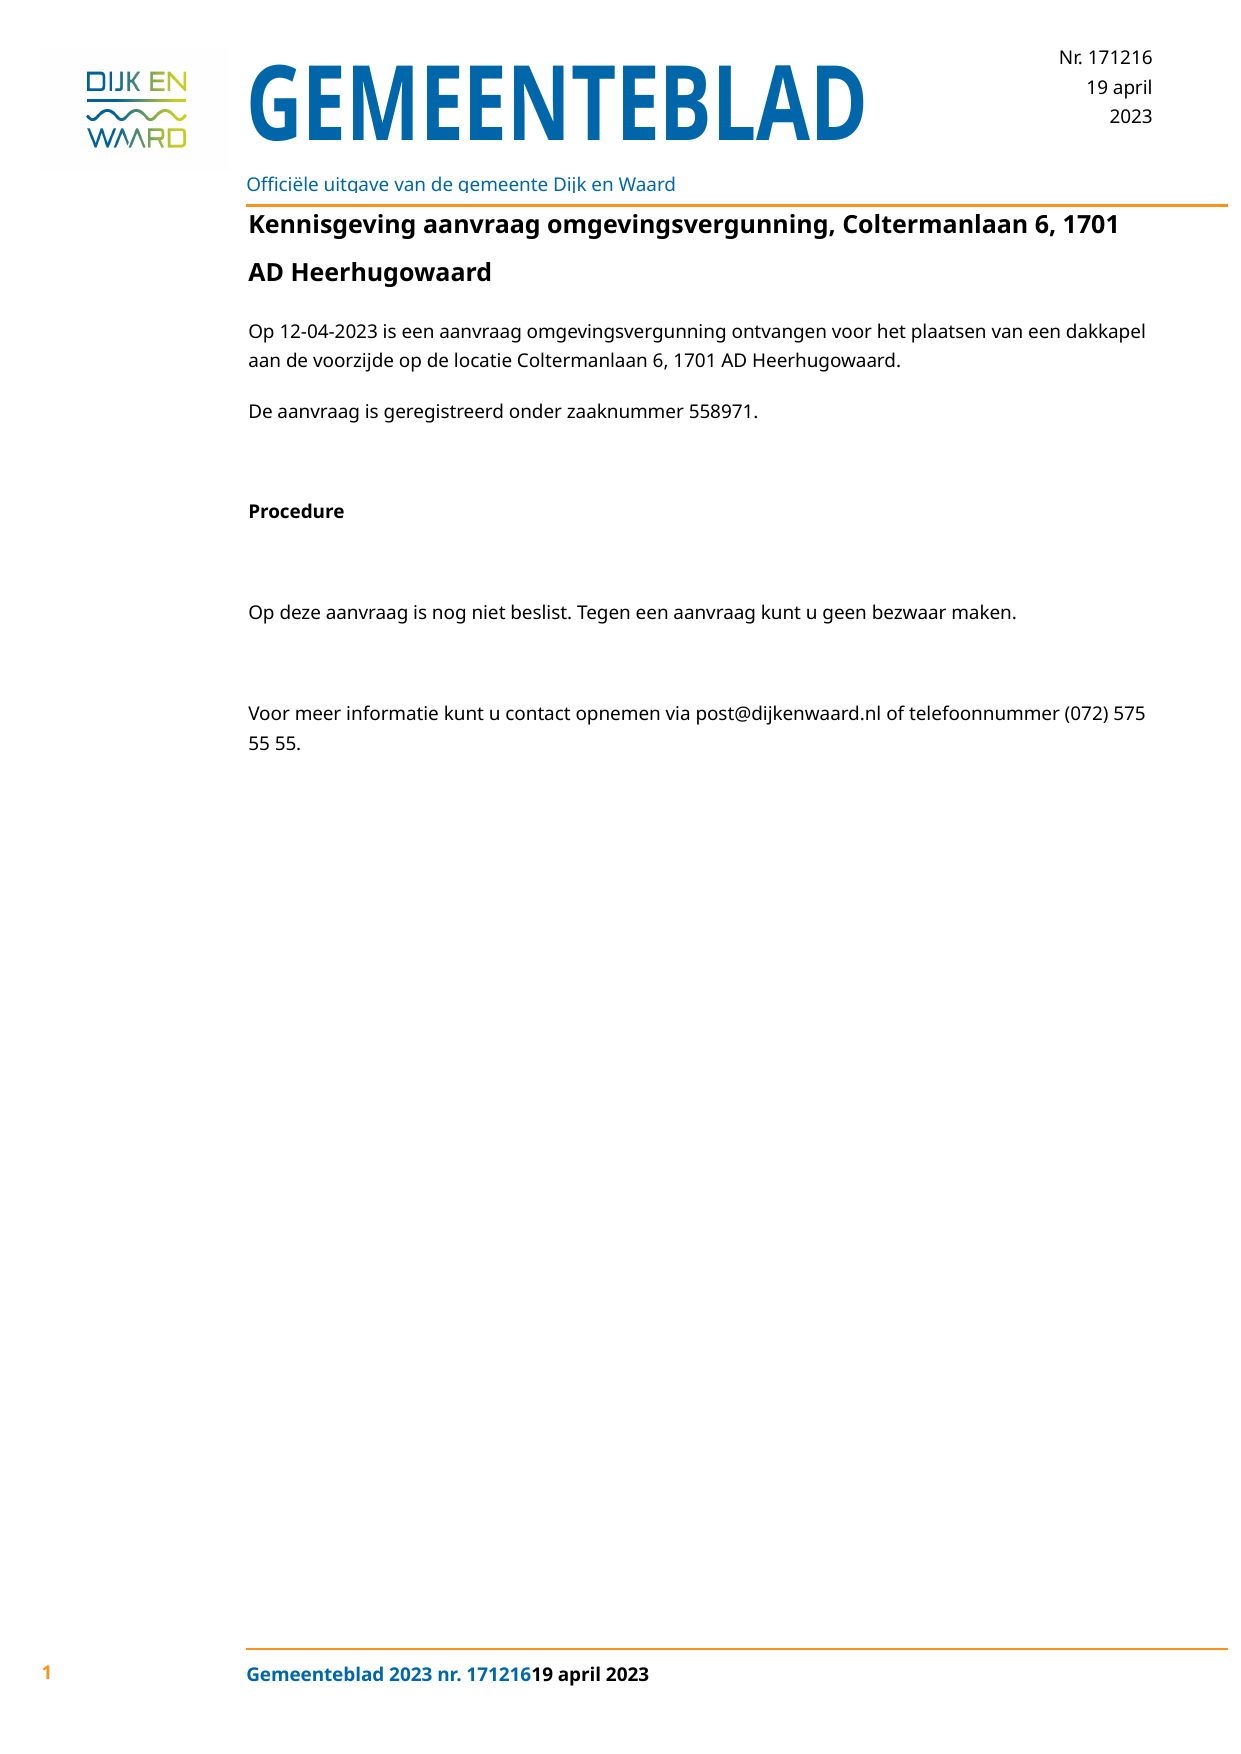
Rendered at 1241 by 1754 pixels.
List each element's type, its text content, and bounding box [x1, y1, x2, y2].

text Kennisgeving aanvraag omgevingsvergunning, Coltermanlaan 6, 1701 AD Heerhugowaard [248, 207, 1152, 288]
text Voor meer informatie kunt u contact opnemen via post@dijkenwaard.nl of telefoonnummer (072) 575 55 55. [248, 700, 1152, 756]
text Op 12-04-2023 is een aanvraag omgevingsvergunning ontvangen voor het plaatsen van een dakkapel aan de voorzijde op de locatie Coltermanlaan 6, 1701 AD Heerhugowaard. [248, 318, 1152, 373]
text Op deze aanvraag is nog niet beslist. Tegen een aanvraag kunt u geen bezwaar maken. [248, 599, 1152, 625]
text De aanvraag is geregistreerd onder zaaknummer 558971. [248, 398, 1152, 424]
text Procedure [248, 499, 1152, 524]
picture [41, 47, 231, 172]
